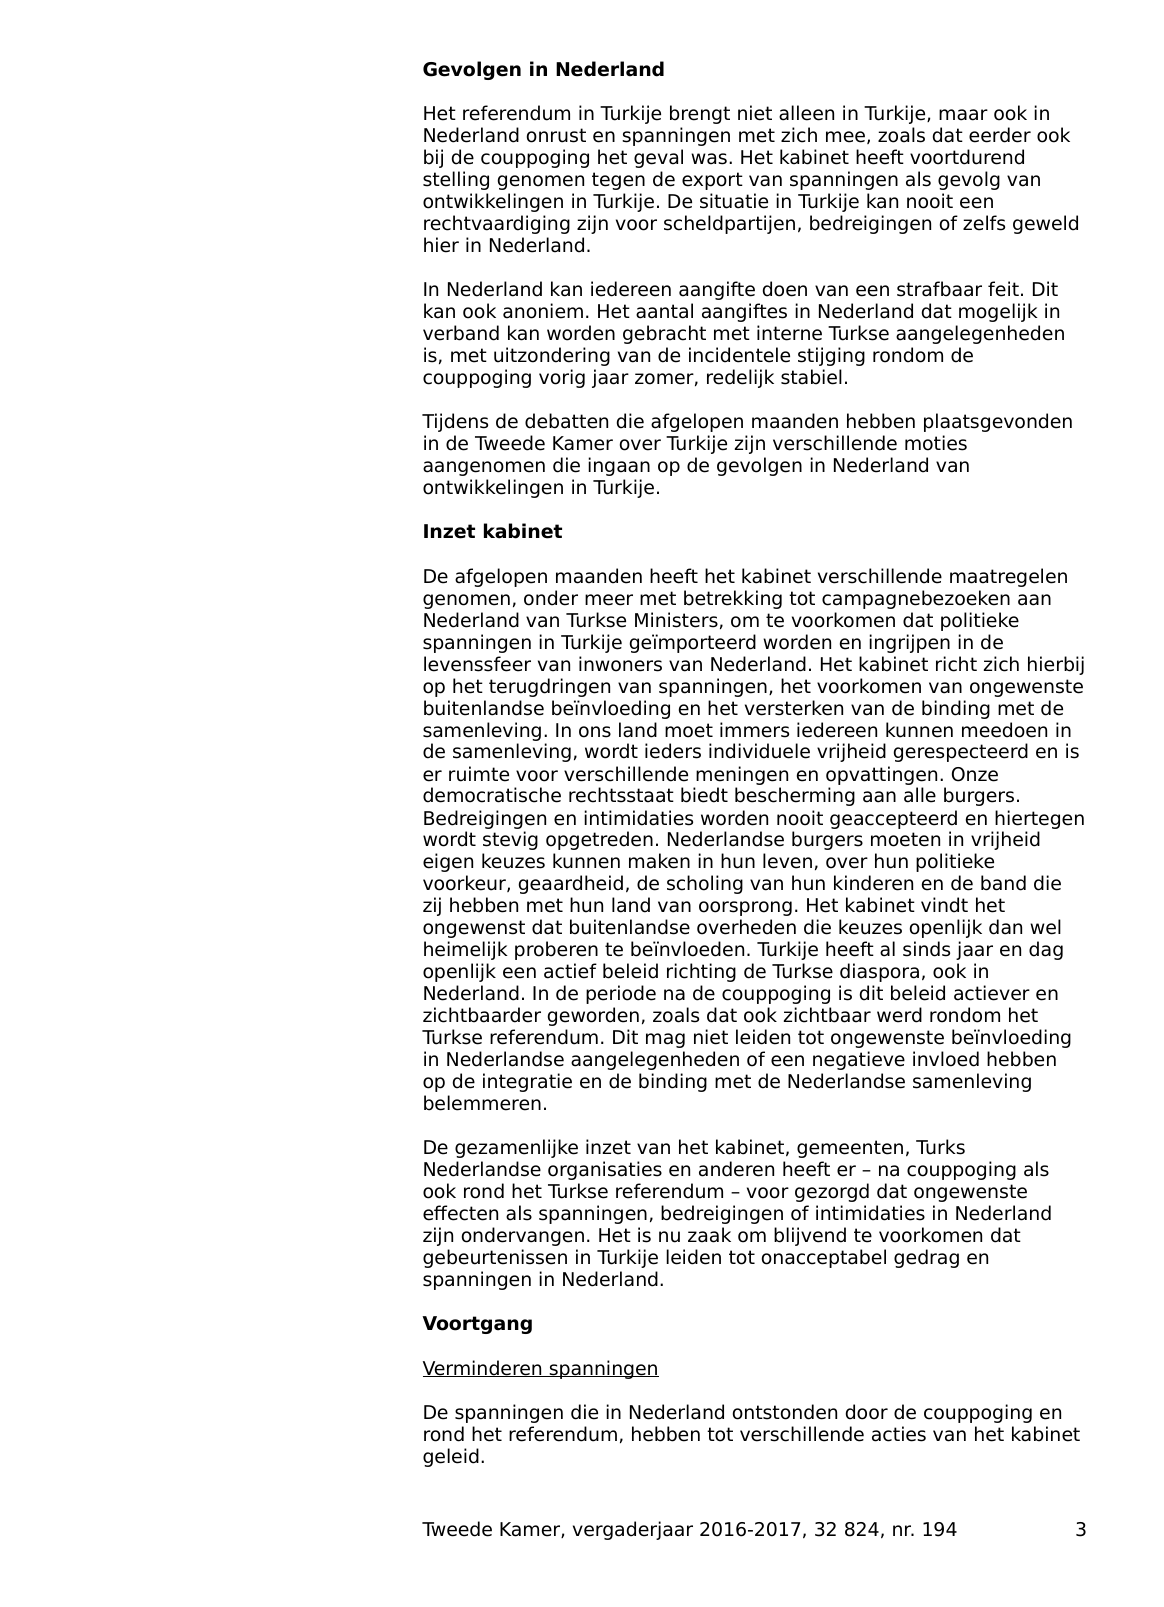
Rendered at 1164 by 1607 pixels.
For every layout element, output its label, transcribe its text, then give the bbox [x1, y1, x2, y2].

text Tijdens de debatten die afgelopen maanden hebben plaatsgevonden in de Tweede Kamer over Turkije zijn verschillende moties aangenomen die ingaan op de gevolgen in Nederland van ontwikkelingen in Turkije. [422, 411, 1087, 499]
subtitle Gevolgen in Nederland [422, 59, 1087, 81]
text De afgelopen maanden heeft het kabinet verschillende maatregelen genomen, onder meer met betrekking tot campagnebezoeken aan Nederland van Turkse Ministers, om te voorkomen dat politieke spanningen in Turkije geïmporteerd worden en ingrijpen in de levenssfeer van inwoners van Nederland. Het kabinet richt zich hierbij op het terugdringen van spanningen, het voorkomen van ongewenste buitenlandse beïnvloeding en het versterken van de binding met de samenleving. In ons land moet immers iedereen kunnen meedoen in de samenleving, wordt ieders individuele vrijheid gerespecteerd en is er ruimte voor verschillende meningen en opvattingen. Onze democratische rechtsstaat biedt bescherming aan alle burgers. Bedreigingen en intimidaties worden nooit geaccepteerd en hiertegen wordt stevig opgetreden. Nederlandse burgers moeten in vrijheid eigen keuzes kunnen maken in hun leven, over hun politieke voorkeur, geaardheid, de scholing van hun kinderen en de band die zij hebben met hun land van oorsprong. Het kabinet vindt het ongewenst dat buitenlandse overheden die keuzes openlijk dan wel heimelijk proberen te beïnvloeden. Turkije heeft al sinds jaar en dag openlijk een actief beleid richting de Turkse diaspora, ook in Nederland. In de periode na de couppoging is dit beleid actiever en zichtbaarder geworden, zoals dat ook zichtbaar werd rondom het Turkse referendum. Dit mag niet leiden tot ongewenste beïnvloeding in Nederlandse aangelegenheden of een negatieve invloed hebben op de integratie en de binding met de Nederlandse samenleving belemmeren. [422, 566, 1087, 1115]
subtitle Voortgang [422, 1313, 1087, 1335]
subtitle Verminderen spanningen [422, 1357, 1087, 1379]
text In Nederland kan iedereen aangifte doen van een strafbaar feit. Dit kan ook anoniem. Het aantal aangiftes in Nederland dat mogelijk in verband kan worden gebracht met interne Turkse aangelegenheden is, met uitzondering van de incidentele stijging rondom de couppoging vorig jaar zomer, redelijk stabiel. [422, 279, 1087, 389]
text Het referendum in Turkije brengt niet alleen in Turkije, maar ook in Nederland onrust en spanningen met zich mee, zoals dat eerder ook bij de couppoging het geval was. Het kabinet heeft voortdurend stelling genomen tegen de export van spanningen als gevolg van ontwikkelingen in Turkije. De situatie in Turkije kan nooit een rechtvaardiging zijn voor scheldpartijen, bedreigingen of zelfs geweld hier in Nederland. [422, 103, 1087, 257]
subtitle Inzet kabinet [422, 521, 1087, 543]
text De spanningen die in Nederland ontstonden door de couppoging en rond het referendum, hebben tot verschillende acties van het kabinet geleid. [422, 1402, 1087, 1468]
text De gezamenlijke inzet van het kabinet, gemeenten, Turks Nederlandse organisaties en anderen heeft er – na couppoging als ook rond het Turkse referendum – voor gezorgd dat ongewenste effecten als spanningen, bedreigingen of intimidaties in Nederland zijn ondervangen. Het is nu zaak om blijvend te voorkomen dat gebeurtenissen in Turkije leiden tot onacceptabel gedrag en spanningen in Nederland. [422, 1137, 1087, 1291]
